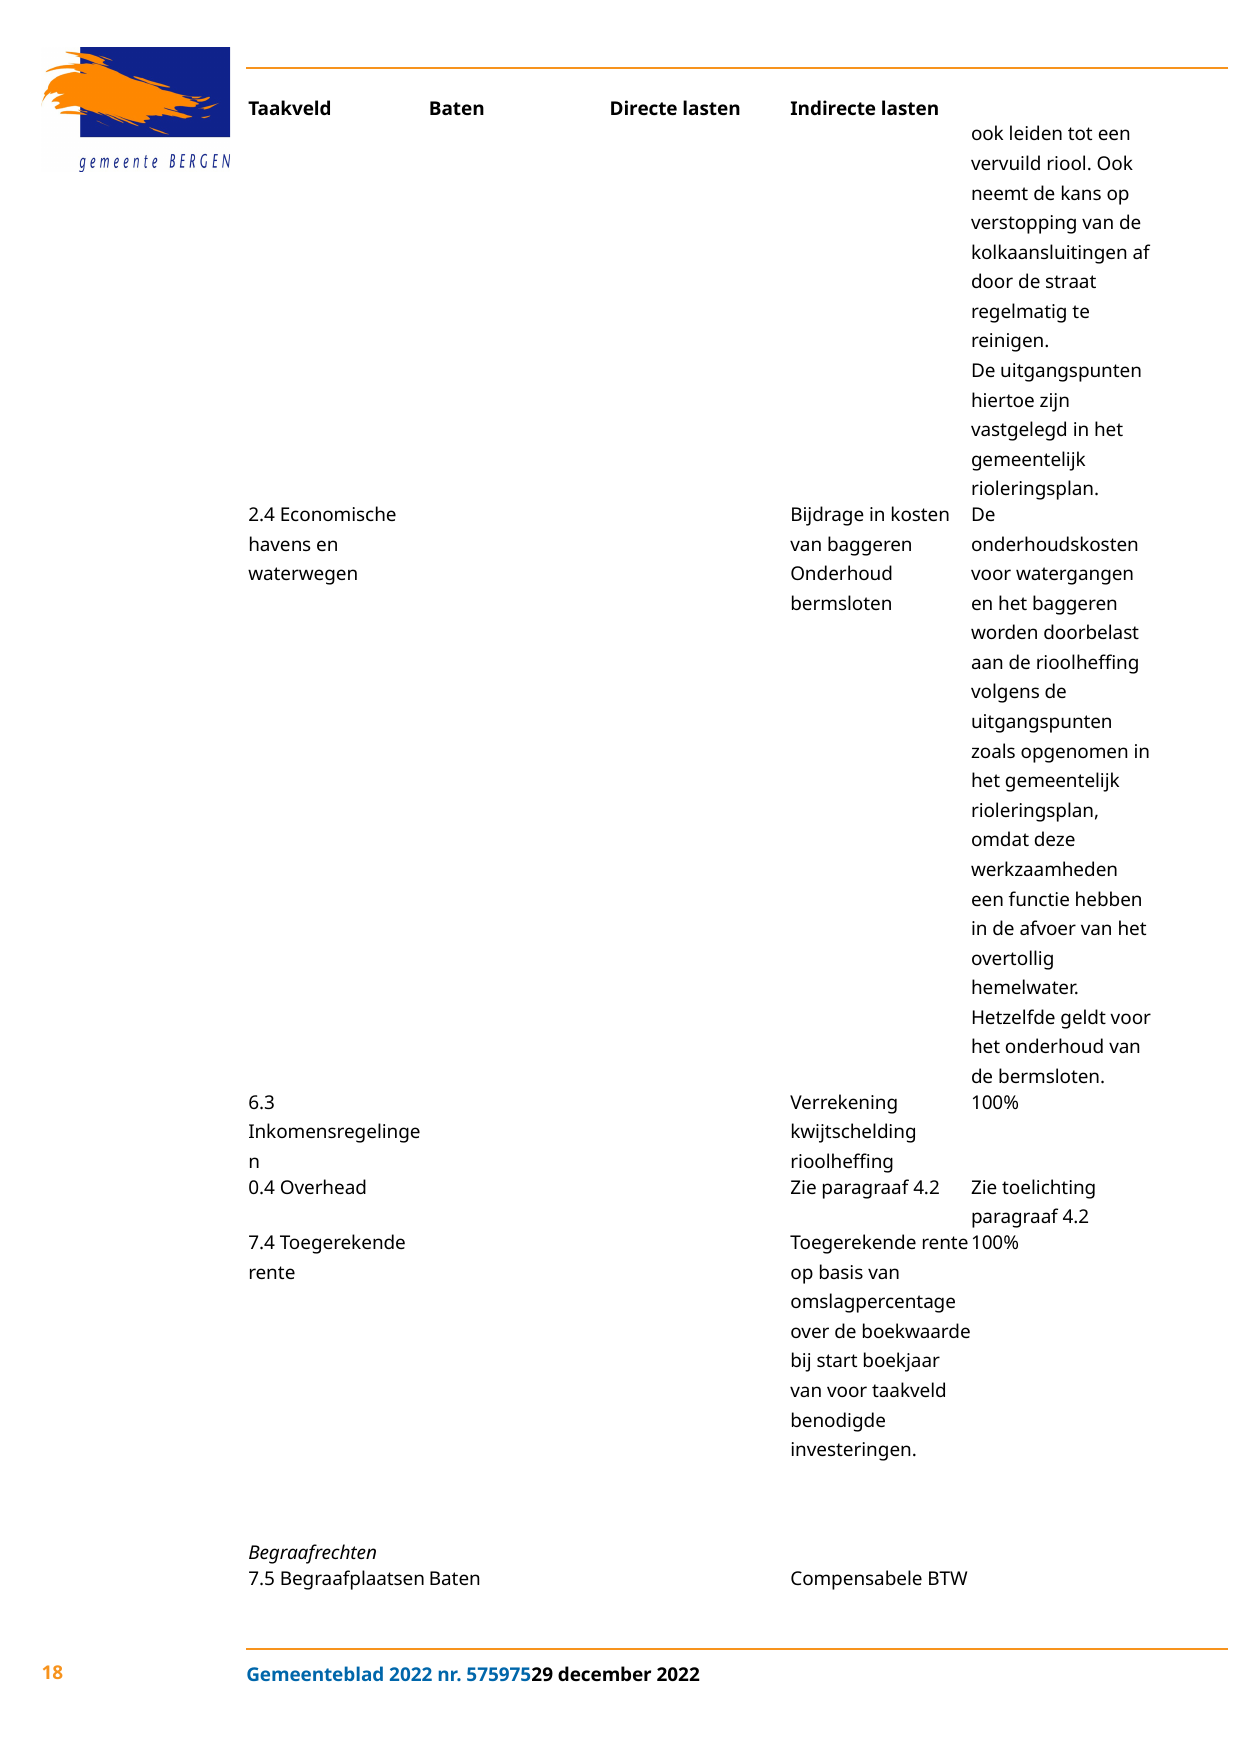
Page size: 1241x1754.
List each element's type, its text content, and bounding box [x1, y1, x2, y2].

table_cell [248, 1462, 429, 1488]
table_cell [609, 121, 790, 501]
table_header Directe lasten [609, 95, 790, 121]
table_cell [429, 1229, 609, 1462]
table_cell [248, 1514, 429, 1539]
table_cell 100% [971, 1089, 1152, 1174]
table_cell [971, 1488, 1152, 1513]
table_cell [429, 1462, 609, 1488]
table_cell Verrekening kwijtschelding rioolheffing [790, 1089, 971, 1174]
table_cell 7.4 Toegerekende rente [248, 1229, 429, 1462]
table_cell [429, 1174, 609, 1229]
table_cell ook leiden tot een vervuild riool. Ook neemt de kans op verstopping van de kolkaansluitingen af door de straat regelmatig te reinigen. De uitgangspunten hiertoe zijn vastgelegd in het gemeentelijk rioleringsplan. [971, 121, 1152, 501]
table_cell [609, 1174, 790, 1229]
table_cell [609, 501, 790, 1089]
table_header Taakveld [248, 95, 429, 121]
table_cell [790, 1488, 971, 1513]
table_cell Toegerekende rente op basis van omslagpercentage over de boekwaarde bij start boekjaar van voor taakveld benodigde investeringen. [790, 1229, 971, 1462]
table_cell [429, 501, 609, 1089]
table_cell [248, 1488, 429, 1513]
table_cell Zie paragraaf 4.2 [790, 1174, 971, 1229]
table_cell [790, 121, 971, 501]
table_cell [790, 1462, 971, 1488]
table_cell Zie toelichting paragraaf 4.2 [971, 1174, 1152, 1229]
table_cell [429, 1488, 609, 1513]
table_cell [609, 1462, 790, 1488]
table_cell Begraafrechten [248, 1539, 429, 1565]
table_cell [248, 121, 429, 501]
table_cell Bijdrage in kosten van baggeren Onderhoud bermsloten [790, 501, 971, 1089]
table_cell [429, 1089, 609, 1174]
table_cell [429, 1514, 609, 1539]
table_cell 100% [971, 1229, 1152, 1462]
table_header Indirecte lasten [790, 95, 1152, 121]
table_cell [609, 1229, 790, 1462]
table_cell De onderhoudskosten voor watergangen en het baggeren worden doorbelast aan de rioolheffing volgens de uitgangspunten zoals opgenomen in het gemeentelijk rioleringsplan, omdat deze werkzaamheden een functie hebben in de afvoer van het overtollig hemelwater. Hetzelfde geldt voor het onderhoud van de bermsloten. [971, 501, 1152, 1089]
table_cell [790, 1539, 971, 1565]
table_cell [609, 1089, 790, 1174]
table_cell 0.4 Overhead [248, 1174, 429, 1229]
table_cell 2.4 Economische havens en waterwegen [248, 501, 429, 1089]
table_cell [971, 1539, 1152, 1565]
table_cell [429, 1539, 609, 1565]
table_cell 7.5 Begraafplaatsen [248, 1565, 429, 1591]
table_cell Baten [429, 1565, 609, 1591]
table_cell [609, 1565, 790, 1591]
table_header Baten [429, 95, 609, 121]
table_cell [609, 1514, 790, 1539]
table_cell [609, 1488, 790, 1513]
table_cell [971, 1514, 1152, 1539]
table_cell [429, 121, 609, 501]
table_cell [790, 1514, 971, 1539]
table_cell [609, 1539, 790, 1565]
table_cell Compensabele BTW [790, 1565, 971, 1591]
table_cell 6.3 Inkomensregelingen [248, 1089, 429, 1174]
table_cell [971, 1565, 1152, 1591]
table_cell [971, 1462, 1152, 1488]
picture [41, 47, 231, 172]
